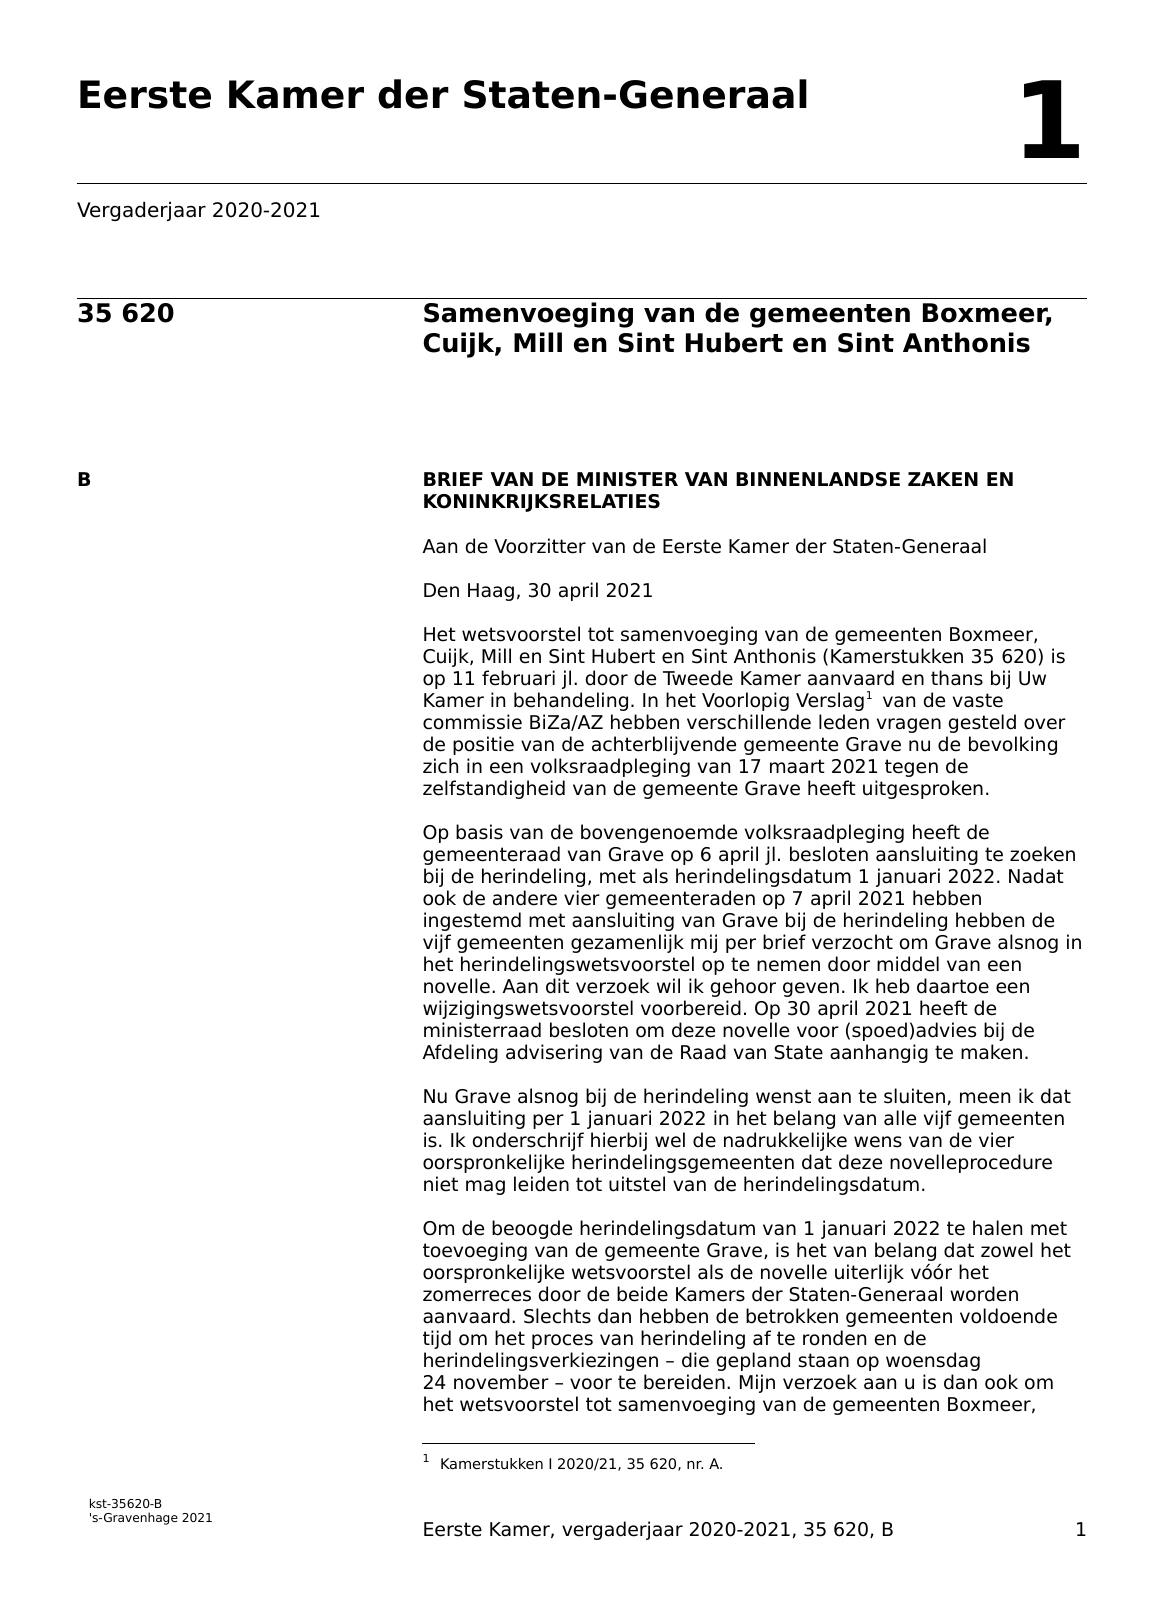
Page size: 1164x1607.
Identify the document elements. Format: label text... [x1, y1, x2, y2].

text Op basis van de bovengenoemde volksraadpleging heeft de gemeenteraad van Grave op 6 april jl. besloten aansluiting te zoeken bij de herindeling, met als herindelingsdatum 1 januari 2022. Nadat ook de andere vier gemeenteraden op 7 april 2021 hebben ingestemd met aansluiting van Grave bij de herindeling hebben de vijf gemeenten gezamenlijk mij per brief verzocht om Grave alsnog in het herindelingswetsvoorstel op te nemen door middel van een novelle. Aan dit verzoek wil ik gehoor geven. Ik heb daartoe een wijzigingswetsvoorstel voorbereid. Op 30 april 2021 heeft de ministerraad besloten om deze novelle voor (spoed)advies bij de Afdeling advisering van de Raad van State aanhangig te maken. [422, 822, 1087, 1064]
subtitle B BRIEF VAN DE MINISTER VAN BINNENLANDSE ZAKEN EN KONINKRIJKSRELATIES [77, 469, 1087, 513]
text Aan de Voorzitter van de Eerste Kamer der Staten-Generaal [422, 536, 1087, 557]
table_cell Vergaderjaar 2020-2021 [77, 184, 1087, 298]
text Kamerstukken I 2020/21, 35 620, nr. A. [422, 1452, 1087, 1474]
table_header 1 [886, 59, 1087, 183]
table_header Eerste Kamer der Staten-Generaal [77, 59, 886, 183]
text Nu Grave alsnog bij de herindeling wenst aan te sluiten, meen ik dat aansluiting per 1 januari 2022 in het belang van alle vijf gemeenten is. Ik onderschrijf hierbij wel de nadrukkelijke wens van de vier oorspronkelijke herindelingsgemeenten dat deze novelleprocedure niet mag leiden tot uitstel van de herindelingsdatum. [422, 1086, 1087, 1196]
text Het wetsvoorstel tot samenvoeging van de gemeenten Boxmeer, Cuijk, Mill en Sint Hubert en Sint Anthonis (Kamerstukken 35 620) is op 11 februari jl. door de Tweede Kamer aanvaard en thans bij Uw Kamer in behandeling. In het Voorlopig Verslag van de vaste commissie BiZa/AZ hebben verschillende leden vragen gesteld over de positie van de achterblijvende gemeente Grave nu de bevolking zich in een volksraadpleging van 17 maart 2021 tegen de zelfstandigheid van de gemeente Grave heeft uitgesproken. [422, 624, 1087, 800]
text Den Haag, 30 april 2021 [422, 580, 1087, 602]
text kst-35620-B [88, 1497, 323, 1511]
text Om de beoogde herindelingsdatum van 1 januari 2022 te halen met toevoeging van de gemeente Grave, is het van belang dat zowel het oorspronkelijke wetsvoorstel als de novelle uiterlijk vóór het zomerreces door de beide Kamers der Staten-Generaal worden aanvaard. Slechts dan hebben de betrokken gemeenten voldoende tijd om het proces van herindeling af te ronden en de herindelingsverkiezingen – die gepland staan op woensdag 24 november – voor te bereiden. Mijn verzoek aan u is dan ook om het wetsvoorstel tot samenvoeging van de gemeenten Boxmeer, [422, 1218, 1087, 1416]
text 's-Gravenhage 2021 [88, 1511, 323, 1525]
subtitle 35 620 Samenvoeging van de gemeenten Boxmeer, Cuijk, Mill en Sint Hubert en Sint Anthonis [77, 299, 1087, 358]
